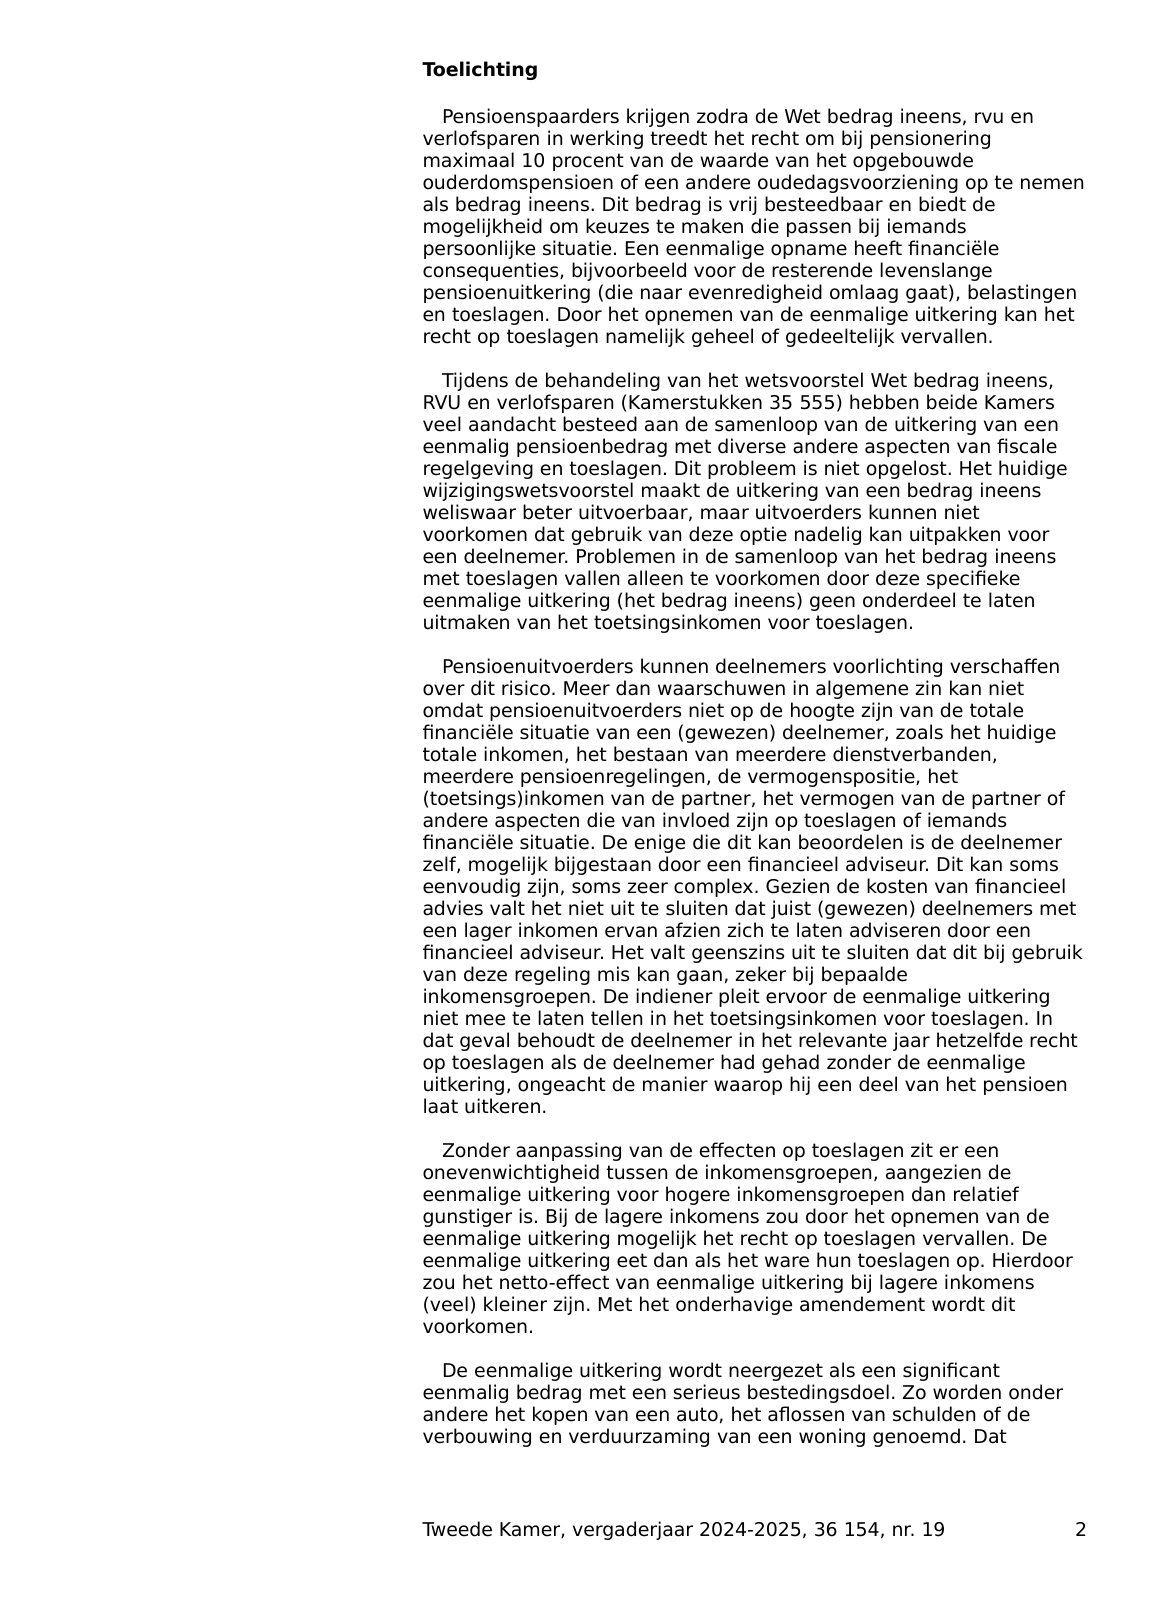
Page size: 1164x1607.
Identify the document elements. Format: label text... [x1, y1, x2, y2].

text Tijdens de behandeling van het wetsvoorstel Wet bedrag ineens, RVU en verlofsparen (Kamerstukken 35 555) hebben beide Kamers veel aandacht besteed aan de samenloop van de uitkering van een eenmalig pensioenbedrag met diverse andere aspecten van fiscale regelgeving en toeslagen. Dit probleem is niet opgelost. Het huidige wijzigingswetsvoorstel maakt de uitkering van een bedrag ineens weliswaar beter uitvoerbaar, maar uitvoerders kunnen niet voorkomen dat gebruik van deze optie nadelig kan uitpakken voor een deelnemer. Problemen in de samenloop van het bedrag ineens met toeslagen vallen alleen te voorkomen door deze specifieke eenmalige uitkering (het bedrag ineens) geen onderdeel te laten uitmaken van het toetsingsinkomen voor toeslagen. [422, 370, 1087, 634]
subtitle Toelichting [422, 59, 1087, 81]
text Zonder aanpassing van de effecten op toeslagen zit er een onevenwichtigheid tussen de inkomensgroepen, aangezien de eenmalige uitkering voor hogere inkomensgroepen dan relatief gunstiger is. Bij de lagere inkomens zou door het opnemen van de eenmalige uitkering mogelijk het recht op toeslagen vervallen. De eenmalige uitkering eet dan als het ware hun toeslagen op. Hierdoor zou het netto-effect van eenmalige uitkering bij lagere inkomens (veel) kleiner zijn. Met het onderhavige amendement wordt dit voorkomen. [422, 1140, 1087, 1337]
text De eenmalige uitkering wordt neergezet als een significant eenmalig bedrag met een serieus bestedingsdoel. Zo worden onder andere het kopen van een auto, het aflossen van schulden of de verbouwing en verduurzaming van een woning genoemd. Dat [422, 1360, 1087, 1448]
text Pensioenspaarders krijgen zodra de Wet bedrag ineens, rvu en verlofsparen in werking treedt het recht om bij pensionering maximaal 10 procent van de waarde van het opgebouwde ouderdomspensioen of een andere oudedagsvoorziening op te nemen als bedrag ineens. Dit bedrag is vrij besteedbaar en biedt de mogelijkheid om keuzes te maken die passen bij iemands persoonlijke situatie. Een eenmalige opname heeft financiële consequenties, bijvoorbeeld voor de resterende levenslange pensioenuitkering (die naar evenredigheid omlaag gaat), belastingen en toeslagen. Door het opnemen van de eenmalige uitkering kan het recht op toeslagen namelijk geheel of gedeeltelijk vervallen. [422, 106, 1087, 348]
text Pensioenuitvoerders kunnen deelnemers voorlichting verschaffen over dit risico. Meer dan waarschuwen in algemene zin kan niet omdat pensioenuitvoerders niet op de hoogte zijn van de totale financiële situatie van een (gewezen) deelnemer, zoals het huidige totale inkomen, het bestaan van meerdere dienstverbanden, meerdere pensioenregelingen, de vermogenspositie, het (toetsings)inkomen van de partner, het vermogen van de partner of andere aspecten die van invloed zijn op toeslagen of iemands financiële situatie. De enige die dit kan beoordelen is de deelnemer zelf, mogelijk bijgestaan door een financieel adviseur. Dit kan soms eenvoudig zijn, soms zeer complex. Gezien de kosten van financieel advies valt het niet uit te sluiten dat juist (gewezen) deelnemers met een lager inkomen ervan afzien zich te laten adviseren door een financieel adviseur. Het valt geenszins uit te sluiten dat dit bij gebruik van deze regeling mis kan gaan, zeker bij bepaalde inkomensgroepen. De indiener pleit ervoor de eenmalige uitkering niet mee te laten tellen in het toetsingsinkomen voor toeslagen. In dat geval behoudt de deelnemer in het relevante jaar hetzelfde recht op toeslagen als de deelnemer had gehad zonder de eenmalige uitkering, ongeacht de manier waarop hij een deel van het pensioen laat uitkeren. [422, 656, 1087, 1117]
